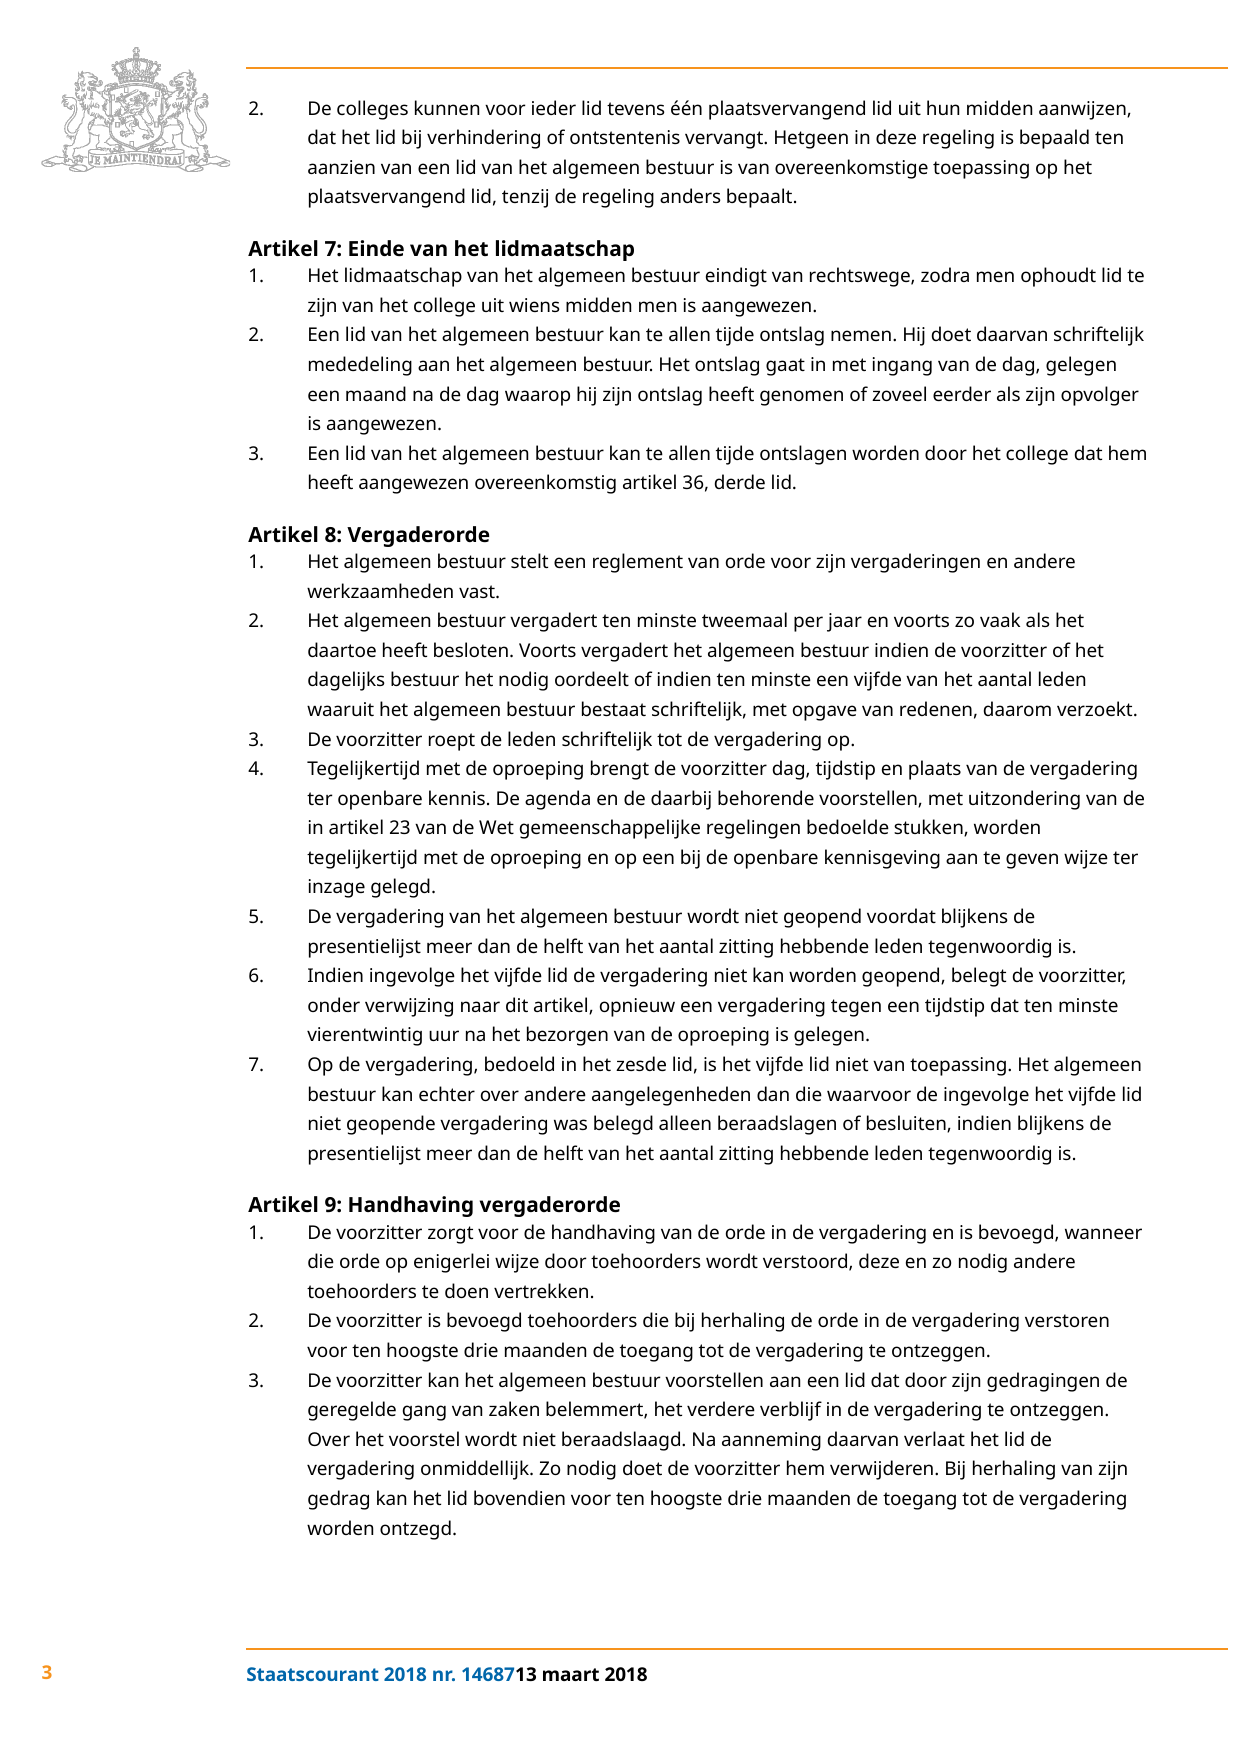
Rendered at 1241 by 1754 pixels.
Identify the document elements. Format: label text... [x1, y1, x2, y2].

list Indien ingevolge het vijfde lid de vergadering niet kan worden geopend, belegt de voorzitter, onder verwijzing naar dit artikel, opnieuw een vergadering tegen een tijdstip dat ten minste vierentwintig uur na het bezorgen van de oproeping is gelegen. [248, 962, 1152, 1047]
text Artikel 7: Einde van het lidmaatschap [248, 234, 1152, 262]
list Op de vergadering, bedoeld in het zesde lid, is het vijfde lid niet van toepassing. Het algemeen bestuur kan echter over andere aangelegenheden dan die waarvoor de ingevolge het vijfde lid niet geopende vergadering was belegd alleen beraadslagen of besluiten, indien blijkens de presentielijst meer dan de helft van het aantal zitting hebbende leden tegenwoordig is. [248, 1051, 1152, 1166]
list De vergadering van het algemeen bestuur wordt niet geopend voordat blijkens de presentielijst meer dan de helft van het aantal zitting hebbende leden tegenwoordig is. [248, 903, 1152, 959]
list Het algemeen bestuur stelt een reglement van orde voor zijn vergaderingen en andere werkzaamheden vast. [248, 548, 1152, 604]
list Tegelijkertijd met de oproeping brengt de voorzitter dag, tijdstip en plaats van de vergadering ter openbare kennis. De agenda en de daarbij behorende voorstellen, met uitzondering van de in artikel 23 van de Wet gemeenschappelijke regelingen bedoelde stukken, worden tegelijkertijd met de oproeping en op een bij de openbare kennisgeving aan te geven wijze ter inzage gelegd. [248, 755, 1152, 899]
picture [41, 47, 231, 172]
text Artikel 8: Vergaderorde [248, 520, 1152, 548]
list De voorzitter kan het algemeen bestuur voorstellen aan een lid dat door zijn gedragingen de geregelde gang van zaken belemmert, het verdere verblijf in de vergadering te ontzeggen. Over het voorstel wordt niet beraadslaagd. Na aanneming daarvan verlaat het lid de vergadering onmiddellijk. Zo nodig doet de voorzitter hem verwijderen. Bij herhaling van zijn gedrag kan het lid bovendien voor ten hoogste drie maanden de toegang tot de vergadering worden ontzegd. [248, 1367, 1152, 1540]
list De voorzitter is bevoegd toehoorders die bij herhaling de orde in de vergadering verstoren voor ten hoogste drie maanden de toegang tot de vergadering te ontzeggen. [248, 1308, 1152, 1363]
list Een lid van het algemeen bestuur kan te allen tijde ontslag nemen. Hij doet daarvan schriftelijk mededeling aan het algemeen bestuur. Het ontslag gaat in met ingang van de dag, gelegen een maand na de dag waarop hij zijn ontslag heeft genomen of zoveel eerder als zijn opvolger is aangewezen. [248, 322, 1152, 436]
list Het lidmaatschap van het algemeen bestuur eindigt van rechtswege, zodra men ophoudt lid te zijn van het college uit wiens midden men is aangewezen. [248, 262, 1152, 318]
list Een lid van het algemeen bestuur kan te allen tijde ontslagen worden door het college dat hem heeft aangewezen overeenkomstig artikel 36, derde lid. [248, 440, 1152, 495]
list De colleges kunnen voor ieder lid tevens één plaatsvervangend lid uit hun midden aanwijzen, dat het lid bij verhindering of ontstentenis vervangt. Hetgeen in deze regeling is bepaald ten aanzien van een lid van het algemeen bestuur is van overeenkomstige toepassing op het plaatsvervangend lid, tenzij de regeling anders bepaalt. [248, 95, 1152, 209]
list Het algemeen bestuur vergadert ten minste tweemaal per jaar en voorts zo vaak als het daartoe heeft besloten. Voorts vergadert het algemeen bestuur indien de voorzitter of het dagelijks bestuur het nodig oordeelt of indien ten minste een vijfde van het aantal leden waaruit het algemeen bestuur bestaat schriftelijk, met opgave van redenen, daarom verzoekt. [248, 607, 1152, 722]
list De voorzitter roept de leden schriftelijk tot de vergadering op. [248, 726, 1152, 752]
list De voorzitter zorgt voor de handhaving van de orde in de vergadering en is bevoegd, wanneer die orde op enigerlei wijze door toehoorders wordt verstoord, deze en zo nodig andere toehoorders te doen vertrekken. [248, 1219, 1152, 1304]
text Artikel 9: Handhaving vergaderorde [248, 1190, 1152, 1219]
